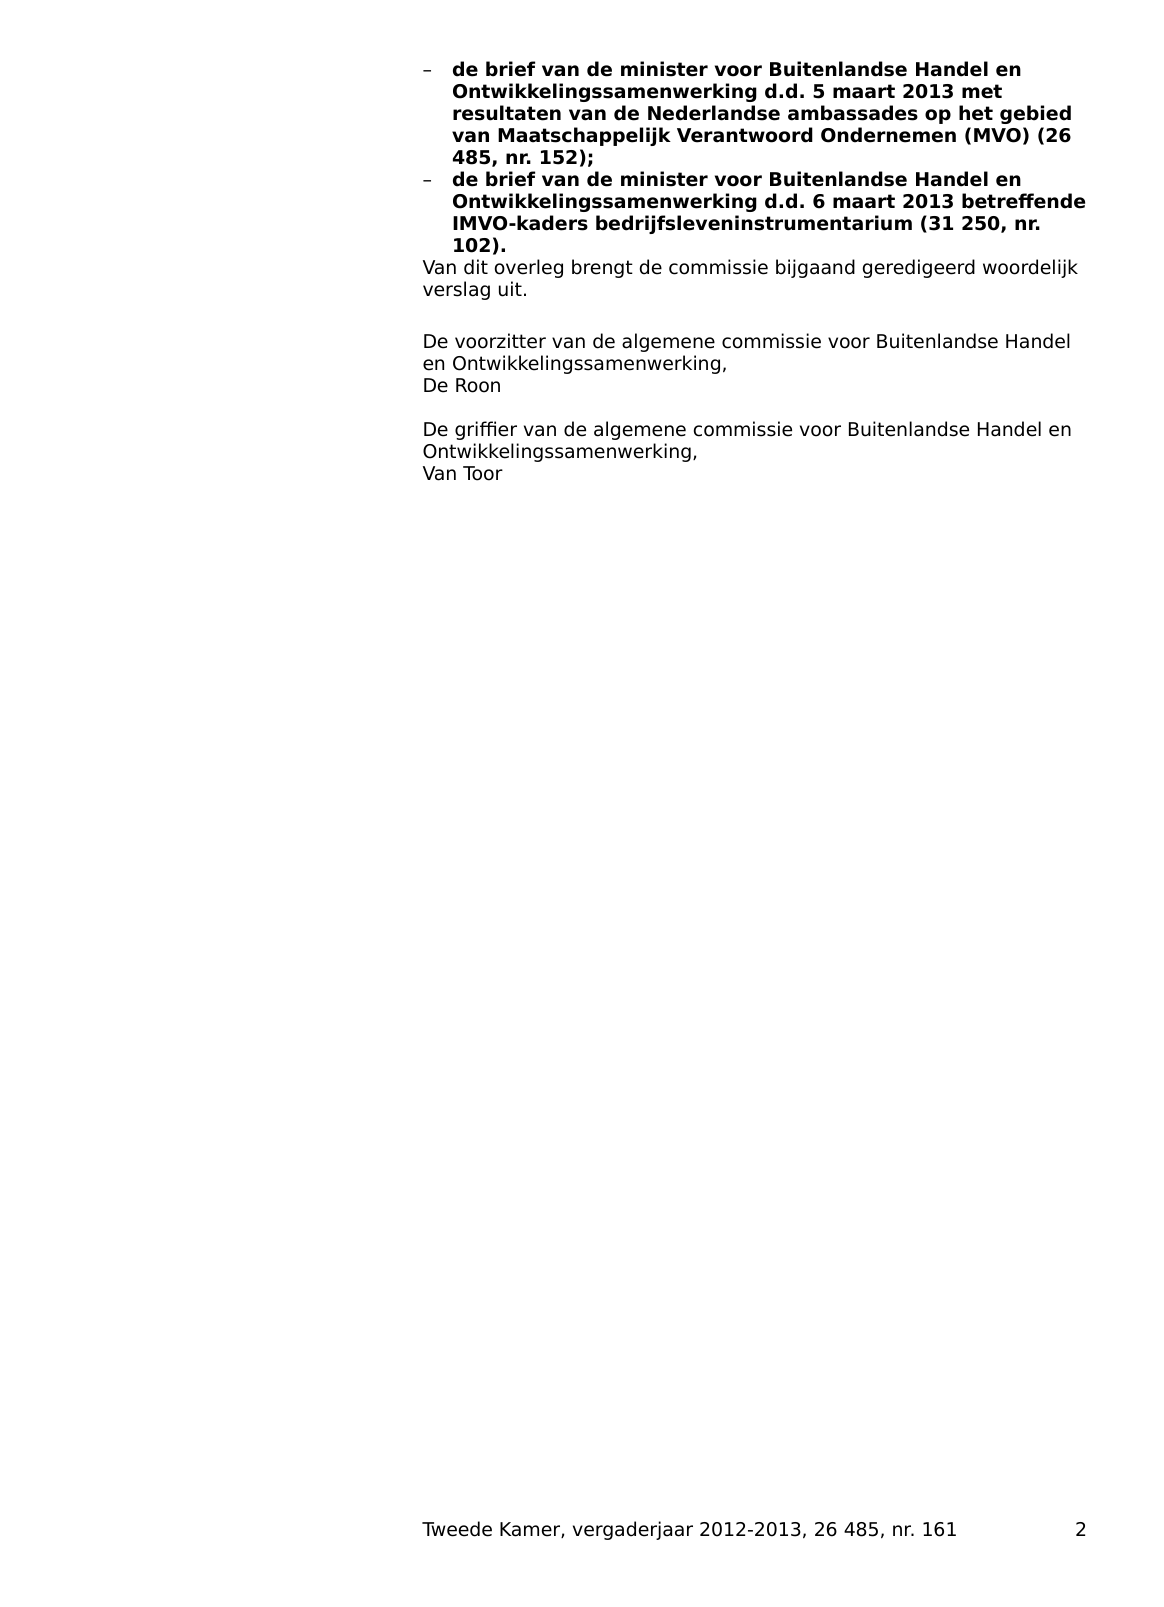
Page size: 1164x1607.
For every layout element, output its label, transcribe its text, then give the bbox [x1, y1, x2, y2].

text Van dit overleg brengt de commissie bijgaand geredigeerd woordelijk verslag uit. [422, 257, 1087, 301]
text De griffier van de algemene commissie voor Buitenlandse Handel en Ontwikkelingssamenwerking, Van Toor [422, 419, 1087, 485]
text – de brief van de minister voor Buitenlandse Handel en Ontwikkelingssamenwerking d.d. 5 maart 2013 met resultaten van de Nederlandse ambassades op het gebied van Maatschappelijk Verantwoord Ondernemen (MVO) (26 485, nr. 152); [422, 59, 1087, 169]
text De voorzitter van de algemene commissie voor Buitenlandse Handel en Ontwikkelingssamenwerking, De Roon [422, 331, 1087, 397]
text – de brief van de minister voor Buitenlandse Handel en Ontwikkelingssamenwerking d.d. 6 maart 2013 betreffende IMVO-kaders bedrijfsleveninstrumentarium (31 250, nr. 102). [422, 169, 1087, 257]
